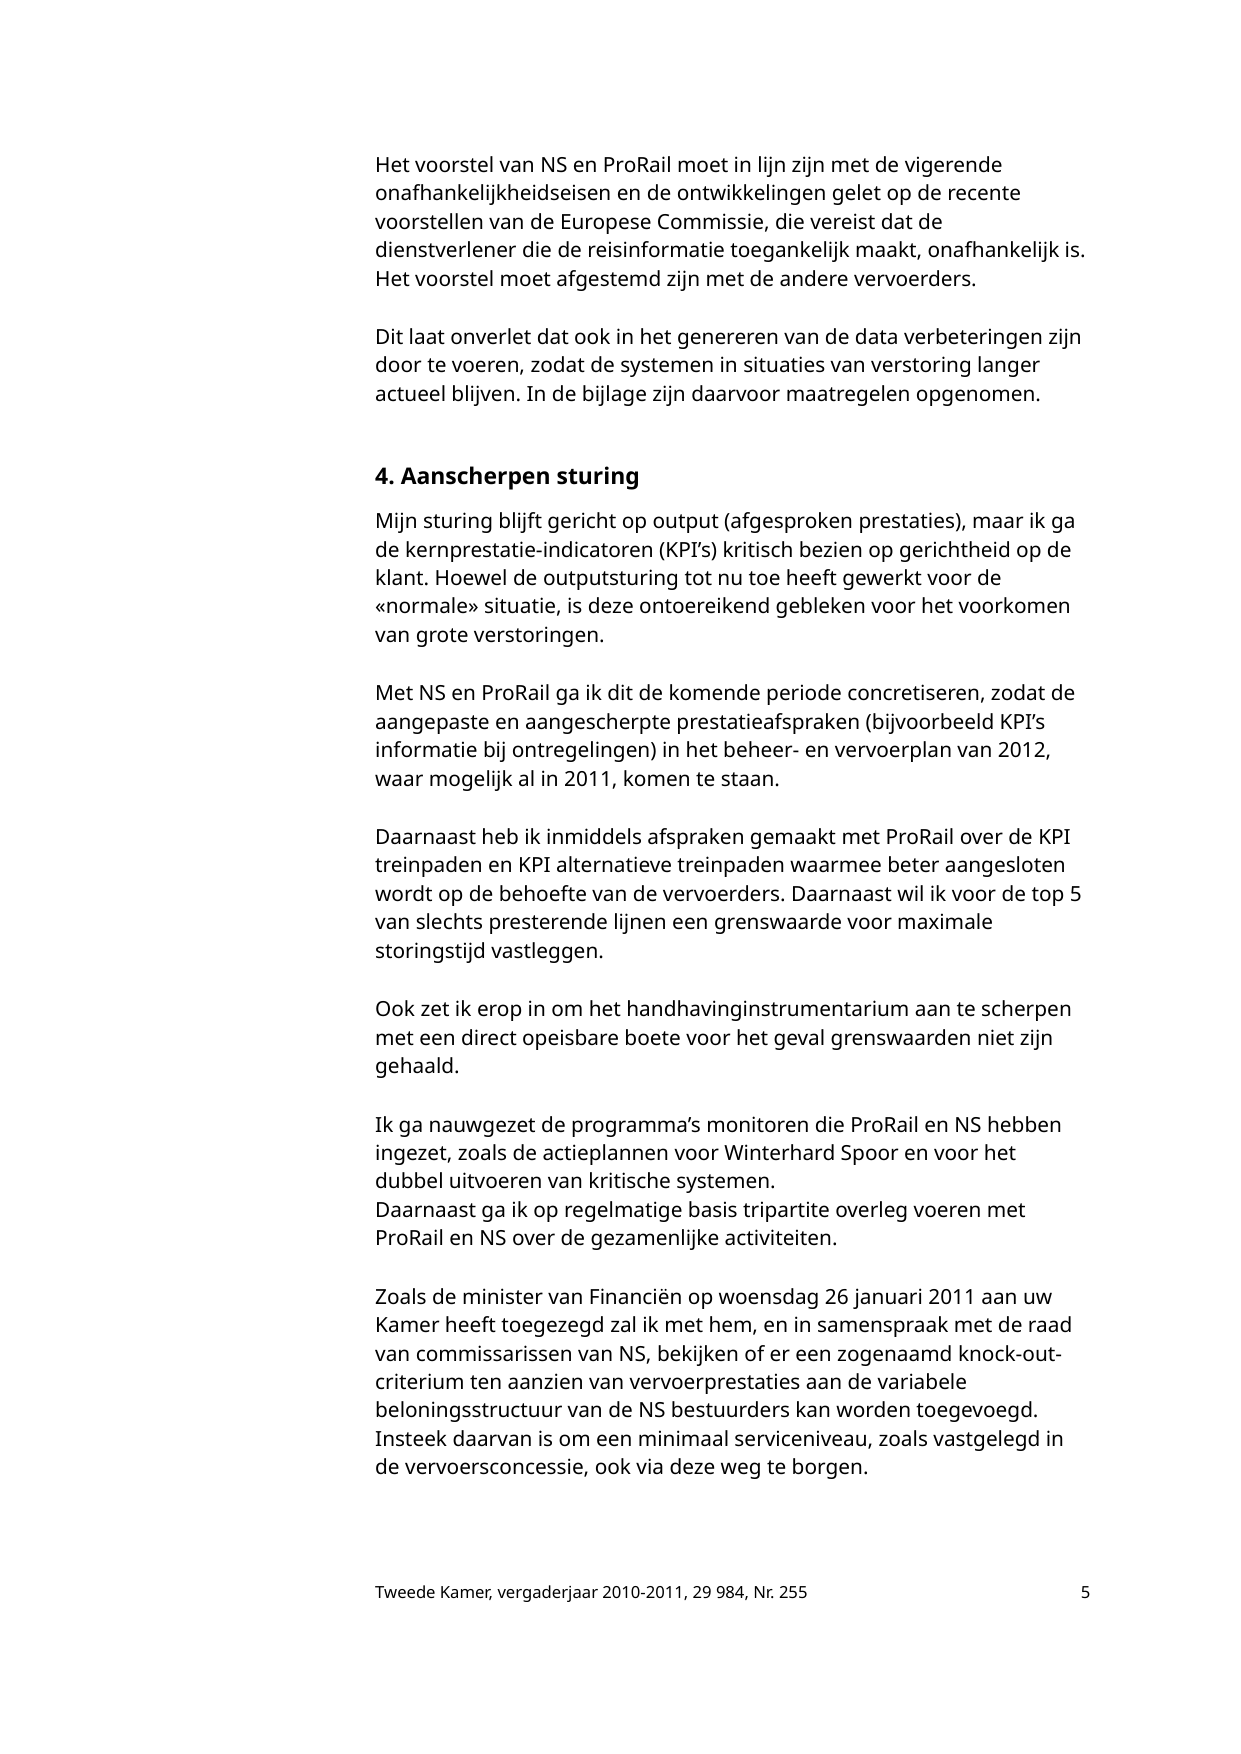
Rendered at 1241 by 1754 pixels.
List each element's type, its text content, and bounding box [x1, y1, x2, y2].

text Ook zet ik erop in om het handhavinginstrumentarium aan te scherpen met een direct opeisbare boete voor het geval grenswaarden niet zijn gehaald. [375, 994, 1090, 1080]
text Mijn sturing blijft gericht op output (afgesproken prestaties), maar ik ga de kernprestatie-indicatoren (KPI’s) kritisch bezien op gerichtheid op de klant. Hoewel de outputsturing tot nu toe heeft gewerkt voor de «normale» situatie, is deze ontoereikend gebleken voor het voorkomen van grote verstoringen. [375, 506, 1090, 648]
text Daarnaast heb ik inmiddels afspraken gemaakt met ProRail over de KPI treinpaden en KPI alternatieve treinpaden waarmee beter aangesloten wordt op de behoefte van de vervoerders. Daarnaast wil ik voor de top 5 van slechts presterende lijnen een grenswaarde voor maximale storingstijd vastleggen. [375, 822, 1090, 964]
text Met NS en ProRail ga ik dit de komende periode concretiseren, zodat de aangepaste en aangescherpte prestatieafspraken (bijvoorbeeld KPI’s informatie bij ontregelingen) in het beheer- en vervoerplan van 2012, waar mogelijk al in 2011, komen te staan. [375, 678, 1090, 792]
text Zoals de minister van Financiën op woensdag 26 januari 2011 aan uw Kamer heeft toegezegd zal ik met hem, en in samenspraak met de raad van commissarissen van NS, bekijken of er een zogenaamd knock-out-criterium ten aanzien van vervoerprestaties aan de variabele beloningsstructuur van de NS bestuurders kan worden toegevoegd. Insteek daarvan is om een minimaal serviceniveau, zoals vastgelegd in de vervoersconcessie, ook via deze weg te borgen. [375, 1282, 1090, 1481]
text Het voorstel van NS en ProRail moet in lijn zijn met de vigerende onafhankelijkheidseisen en de ontwikkelingen gelet op de recente voorstellen van de Europese Commissie, die vereist dat de dienstverlener die de reisinformatie toegankelijk maakt, onafhankelijk is. Het voorstel moet afgestemd zijn met de andere vervoerders. [375, 150, 1090, 292]
text Ik ga nauwgezet de programma’s monitoren die ProRail en NS hebben ingezet, zoals de actieplannen voor Winterhard Spoor en voor het dubbel uitvoeren van kritische systemen. [375, 1110, 1090, 1195]
subtitle 4. Aanscherpen sturing [375, 460, 1090, 491]
text Dit laat onverlet dat ook in het genereren van de data verbeteringen zijn door te voeren, zodat de systemen in situaties van verstoring langer actueel blijven. In de bijlage zijn daarvoor maatregelen opgenomen. [375, 322, 1090, 407]
text Daarnaast ga ik op regelmatige basis tripartite overleg voeren met ProRail en NS over de gezamenlijke activiteiten. [375, 1195, 1090, 1252]
